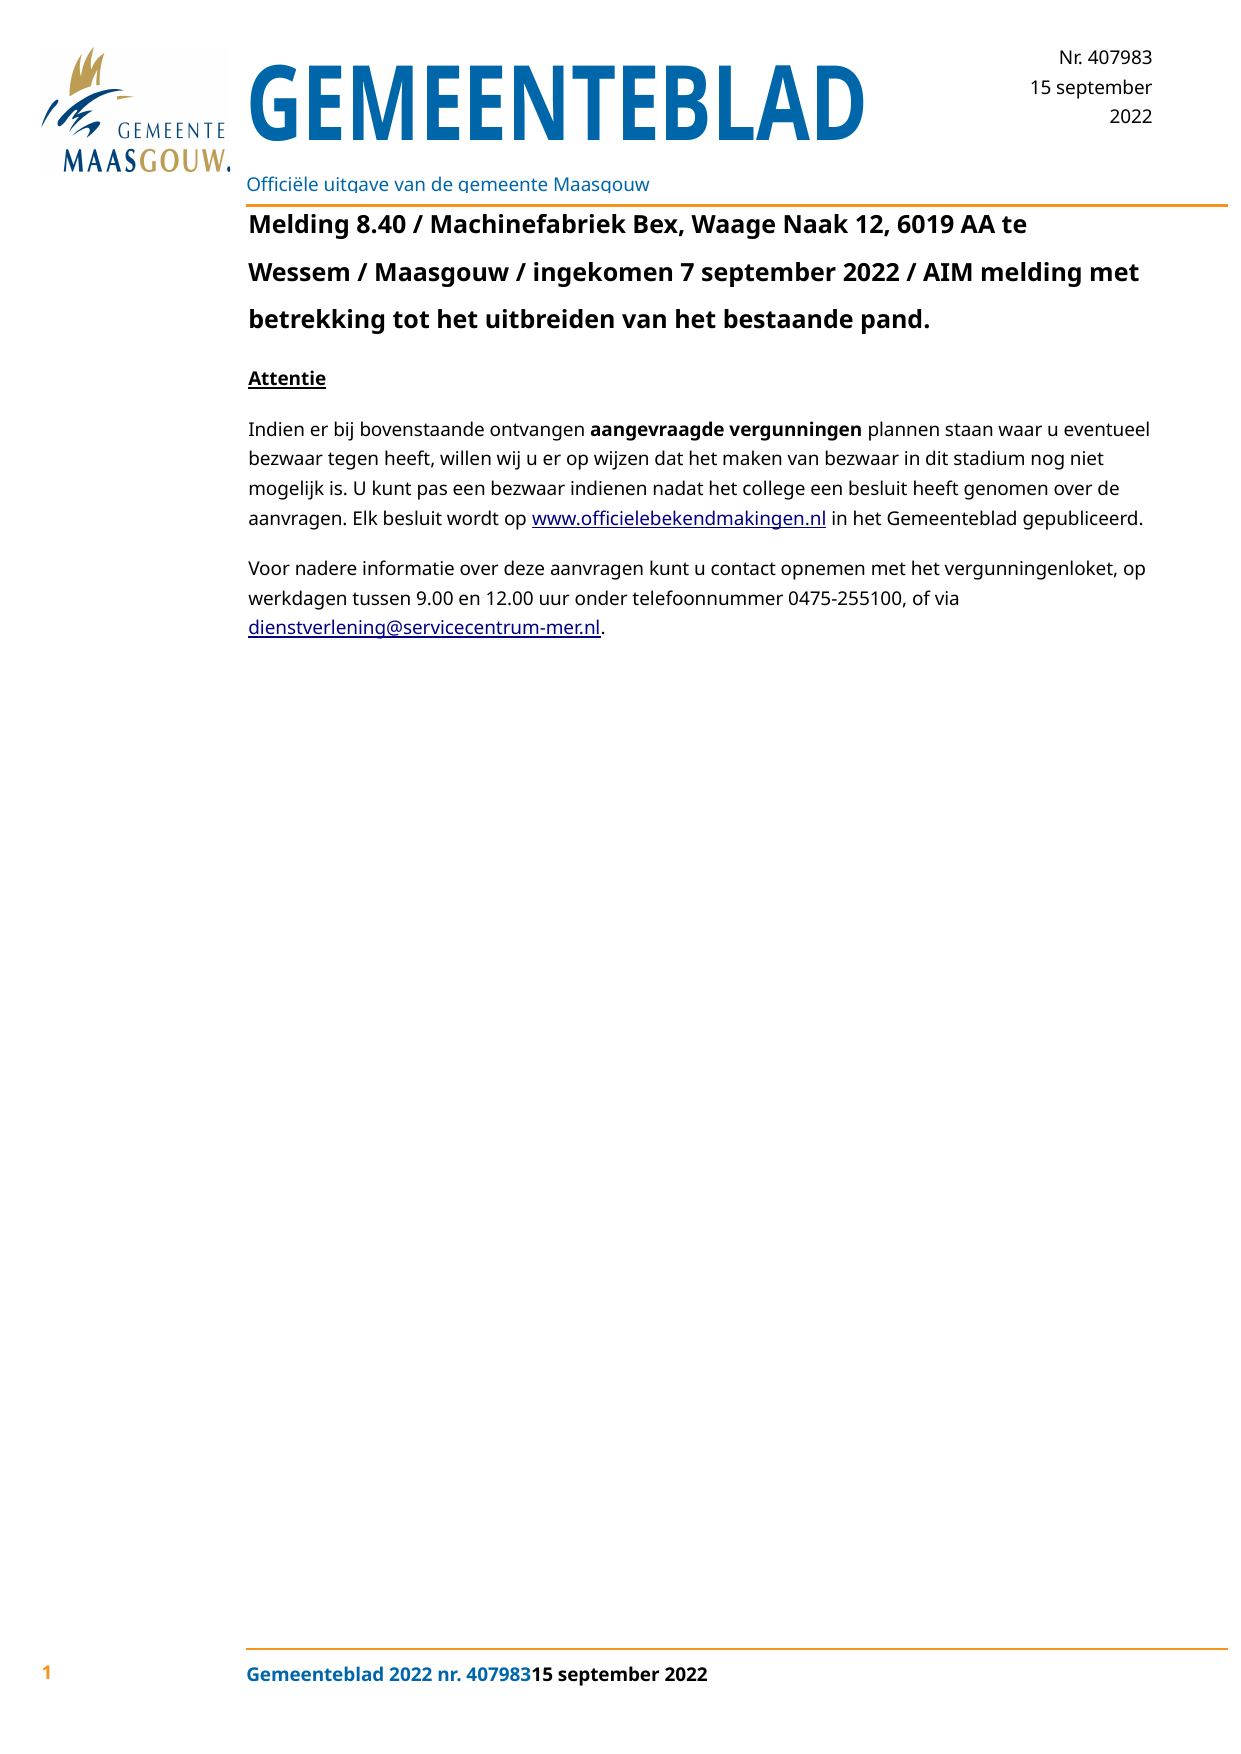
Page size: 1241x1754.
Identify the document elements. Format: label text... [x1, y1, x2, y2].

text Indien er bij bovenstaande ontvangen aangevraagde vergunningen plannen staan waar u eventueel bezwaar tegen heeft, willen wij u er op wijzen dat het maken van bezwaar in dit stadium nog niet mogelijk is. U kunt pas een bezwaar indienen nadat het college een besluit heeft genomen over de aanvragen. Elk besluit wordt op www.officielebekendmakingen.nl in het Gemeenteblad gepubliceerd. [248, 416, 1152, 530]
picture [41, 47, 231, 172]
text Melding 8.40 / Machinefabriek Bex, Waage Naak 12, 6019 AA te Wessem / Maasgouw / ingekomen 7 september 2022 / AIM melding met betrekking tot het uitbreiden van het bestaande pand. [248, 207, 1152, 336]
text Attentie [248, 366, 1152, 391]
text Voor nadere informatie over deze aanvragen kunt u contact opnemen met het vergunningenloket, op werkdagen tussen 9.00 en 12.00 uur onder telefoonnummer 0475-255100, of via dienstverlening@servicecentrum-mer.nl. [248, 555, 1152, 640]
